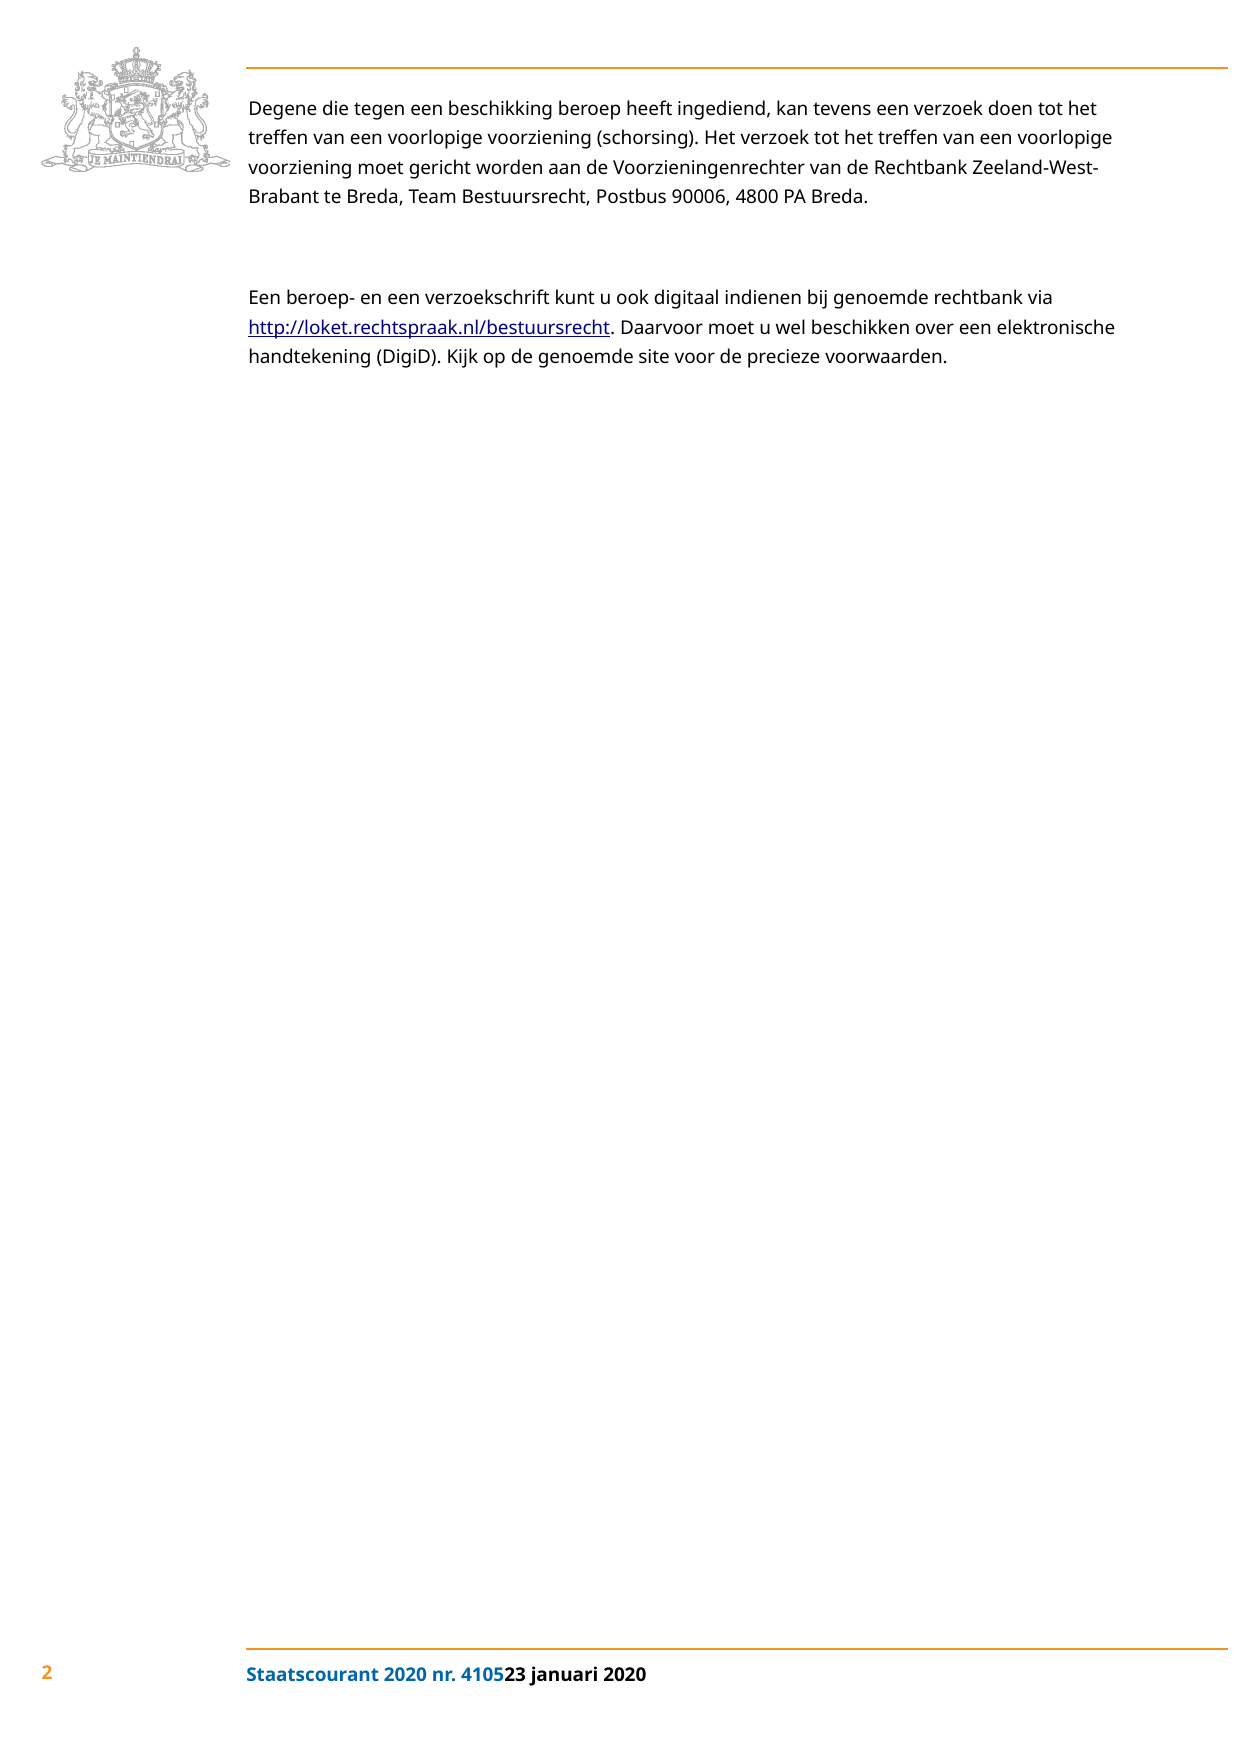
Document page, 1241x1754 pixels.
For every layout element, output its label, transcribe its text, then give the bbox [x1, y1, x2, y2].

text Degene die tegen een beschikking beroep heeft ingediend, kan tevens een verzoek doen tot het treffen van een voorlopige voorziening (schorsing). Het verzoek tot het treffen van een voorlopige voorziening moet gericht worden aan de Voorzieningenrechter van de Rechtbank Zeeland-West-Brabant te Breda, Team Bestuursrecht, Postbus 90006, 4800 PA Breda. [248, 95, 1152, 209]
picture [41, 47, 231, 172]
text Een beroep- en een verzoekschrift kunt u ook digitaal indienen bij genoemde rechtbank via http://loket.rechtspraak.nl/bestuursrecht. Daarvoor moet u wel beschikken over een elektronische handtekening (DigiD). Kijk op de genoemde site voor de precieze voorwaarden. [248, 284, 1152, 369]
